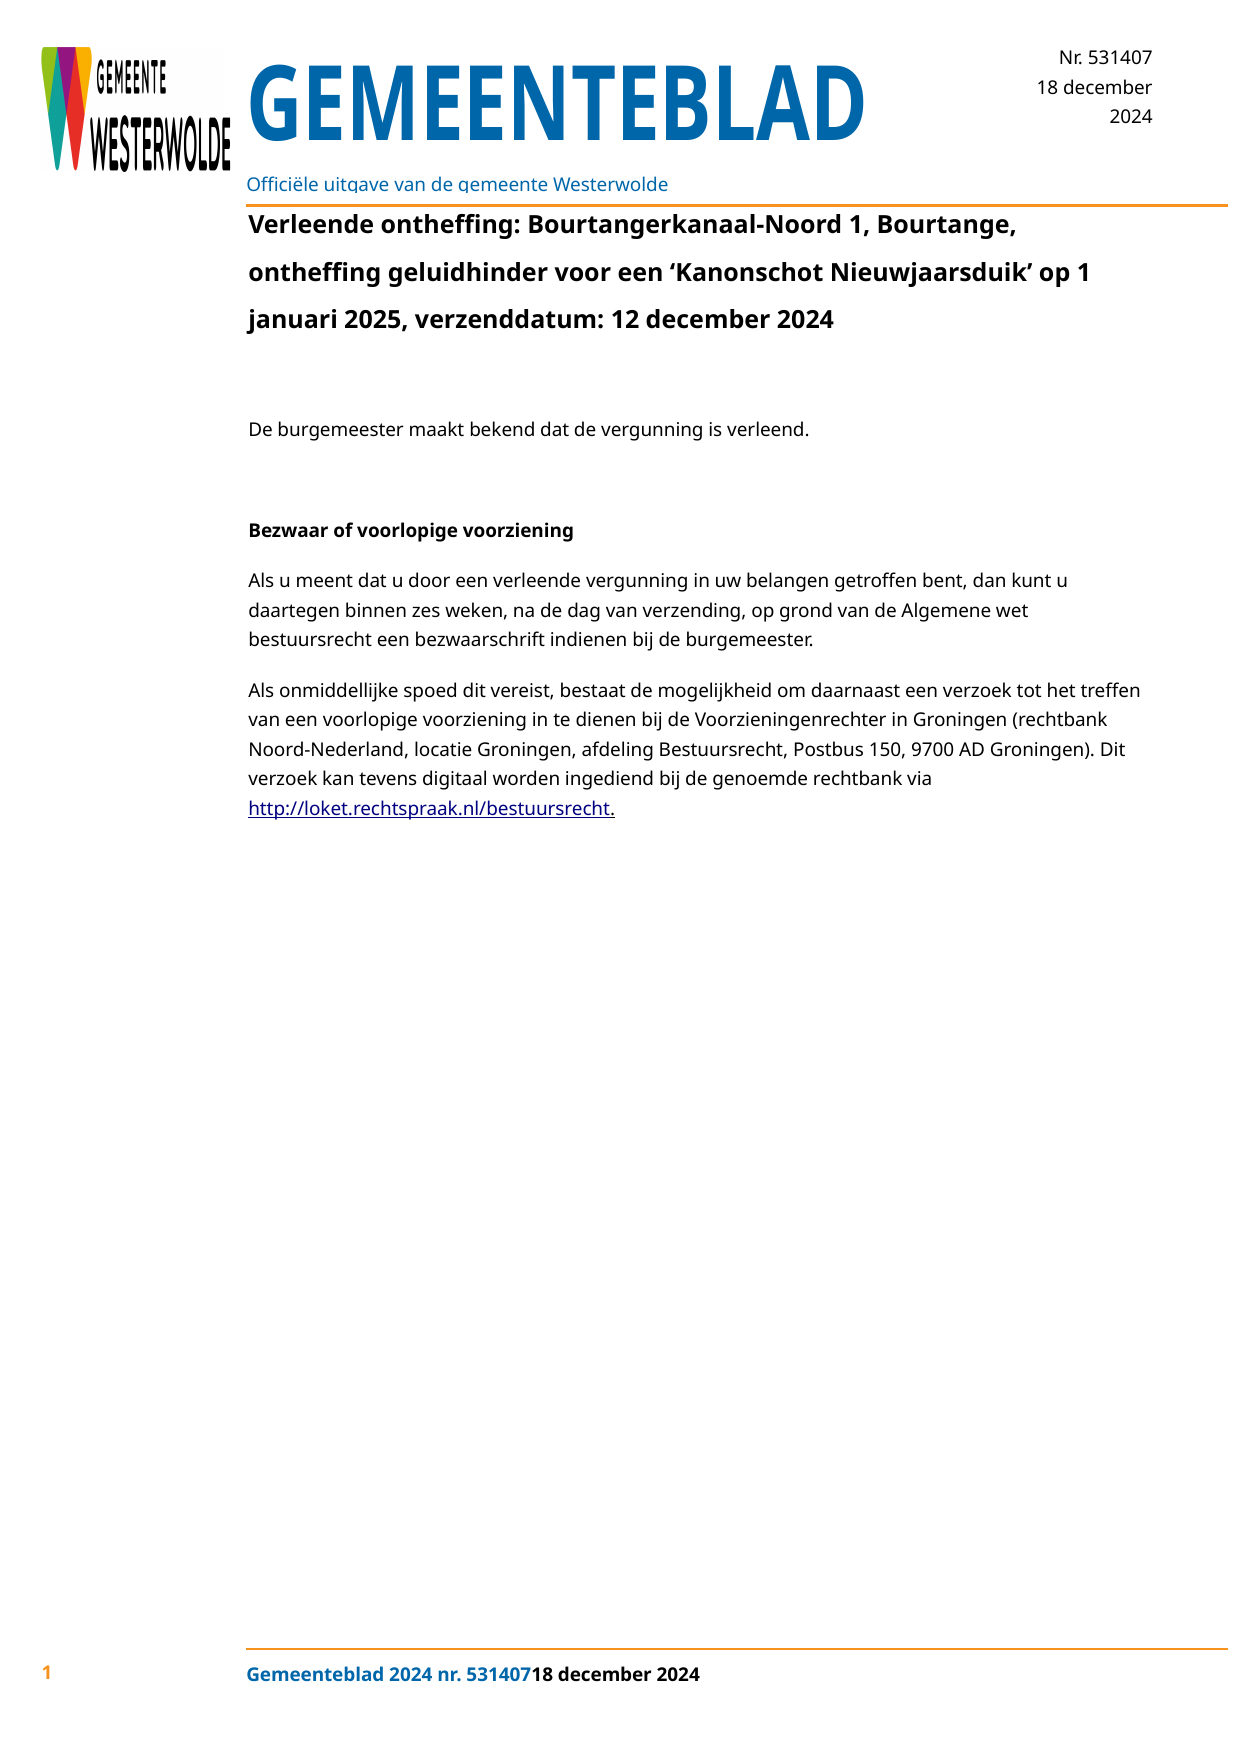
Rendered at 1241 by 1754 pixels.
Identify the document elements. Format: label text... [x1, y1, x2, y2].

text Verleende ontheffing: Bourtangerkanaal-Noord 1, Bourtange, ontheffing geluidhinder voor een ‘Kanonschot Nieuwjaarsduik’ op 1 januari 2025, verzenddatum: 12 december 2024 [248, 207, 1152, 336]
text Als u meent dat u door een verleende vergunning in uw belangen getroffen bent, dan kunt u daartegen binnen zes weken, na de dag van verzending, op grond van de Algemene wet bestuursrecht een bezwaarschrift indienen bij de burgemeester. [248, 567, 1152, 652]
text De burgemeester maakt bekend dat de vergunning is verleend. [248, 416, 1152, 442]
text Bezwaar of voorlopige voorziening [248, 517, 1152, 542]
picture [41, 47, 231, 172]
text Als onmiddellijke spoed dit vereist, bestaat de mogelijkheid om daarnaast een verzoek tot het treffen van een voorlopige voorziening in te dienen bij de Voorzieningenrechter in Groningen (rechtbank Noord-Nederland, locatie Groningen, afdeling Bestuursrecht, Postbus 150, 9700 AD Groningen). Dit verzoek kan tevens digitaal worden ingediend bij de genoemde rechtbank via http://loket.rechtspraak.nl/bestuursrecht. [248, 677, 1152, 821]
